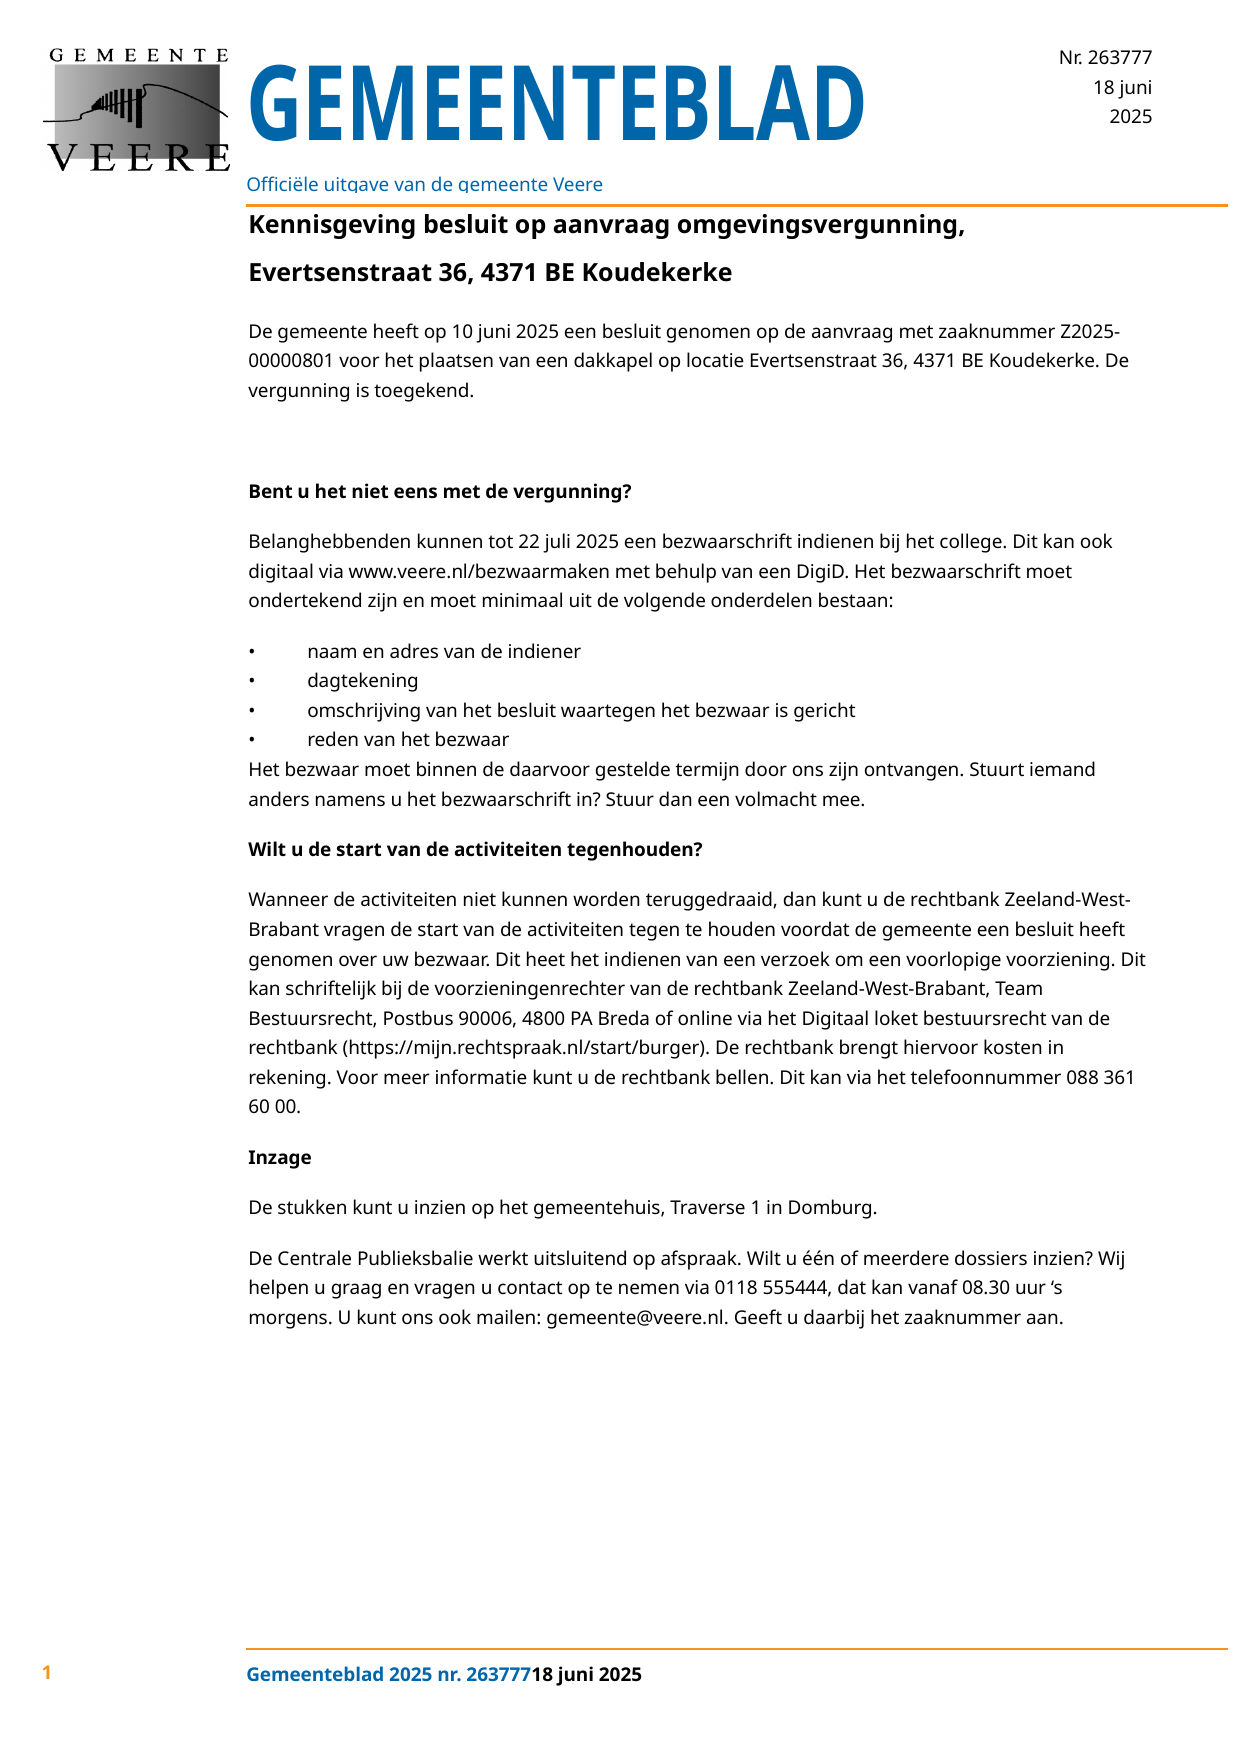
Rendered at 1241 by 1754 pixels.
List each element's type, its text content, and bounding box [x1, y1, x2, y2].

text De gemeente heeft op 10 juni 2025 een besluit genomen op de aanvraag met zaaknummer Z2025-00000801 voor het plaatsen van een dakkapel op locatie Evertsenstraat 36, 4371 BE Koudekerke. De vergunning is toegekend. [248, 318, 1152, 403]
list naam en adres van de indiener [248, 638, 1152, 664]
text Bent u het niet eens met de vergunning? [248, 478, 1152, 504]
text Inzage [248, 1144, 1152, 1170]
text De Centrale Publieksbalie werkt uitsluitend op afspraak. Wilt u één of meerdere dossiers inzien? Wij helpen u graag en vragen u contact op te nemen via 0118 555444, dat kan vanaf 08.30 uur ‘s morgens. U kunt ons ook mailen: gemeente@veere.nl. Geeft u daarbij het zaaknummer aan. [248, 1245, 1152, 1330]
picture [41, 47, 231, 172]
list reden van het bezwaar [248, 727, 1152, 752]
text Wanneer de activiteiten niet kunnen worden teruggedraaid, dan kunt u de rechtbank Zeeland-West-Brabant vragen de start van de activiteiten tegen te houden voordat de gemeente een besluit heeft genomen over uw bezwaar. Dit heet het indienen van een verzoek om een voorlopige voorziening. Dit kan schriftelijk bij de voorzieningenrechter van de rechtbank Zeeland-West-Brabant, Team Bestuursrecht, Postbus 90006, 4800 PA Breda of online via het Digitaal loket bestuursrecht van de rechtbank (https://mijn.rechtspraak.nl/start/burger). De rechtbank brengt hiervoor kosten in rekening. Voor meer informatie kunt u de rechtbank bellen. Dit kan via het telefoonnummer 088 361 60 00. [248, 887, 1152, 1119]
text Belanghebbenden kunnen tot 22 juli 2025 een bezwaarschrift indienen bij het college. Dit kan ook digitaal via www.veere.nl/bezwaarmaken met behulp van een DigiD. Het bezwaarschrift moet ondertekend zijn en moet minimaal uit de volgende onderdelen bestaan: [248, 528, 1152, 613]
list dagtekening [248, 667, 1152, 693]
text Wilt u de start van de activiteiten tegenhouden? [248, 836, 1152, 862]
text De stukken kunt u inzien op het gemeentehuis, Traverse 1 in Domburg. [248, 1194, 1152, 1220]
text Het bezwaar moet binnen de daarvoor gestelde termijn door ons zijn ontvangen. Stuurt iemand anders namens u het bezwaarschrift in? Stuur dan een volmacht mee. [248, 756, 1152, 812]
text Kennisgeving besluit op aanvraag omgevingsvergunning, Evertsenstraat 36, 4371 BE Koudekerke [248, 207, 1152, 288]
list omschrijving van het besluit waartegen het bezwaar is gericht [248, 697, 1152, 723]
